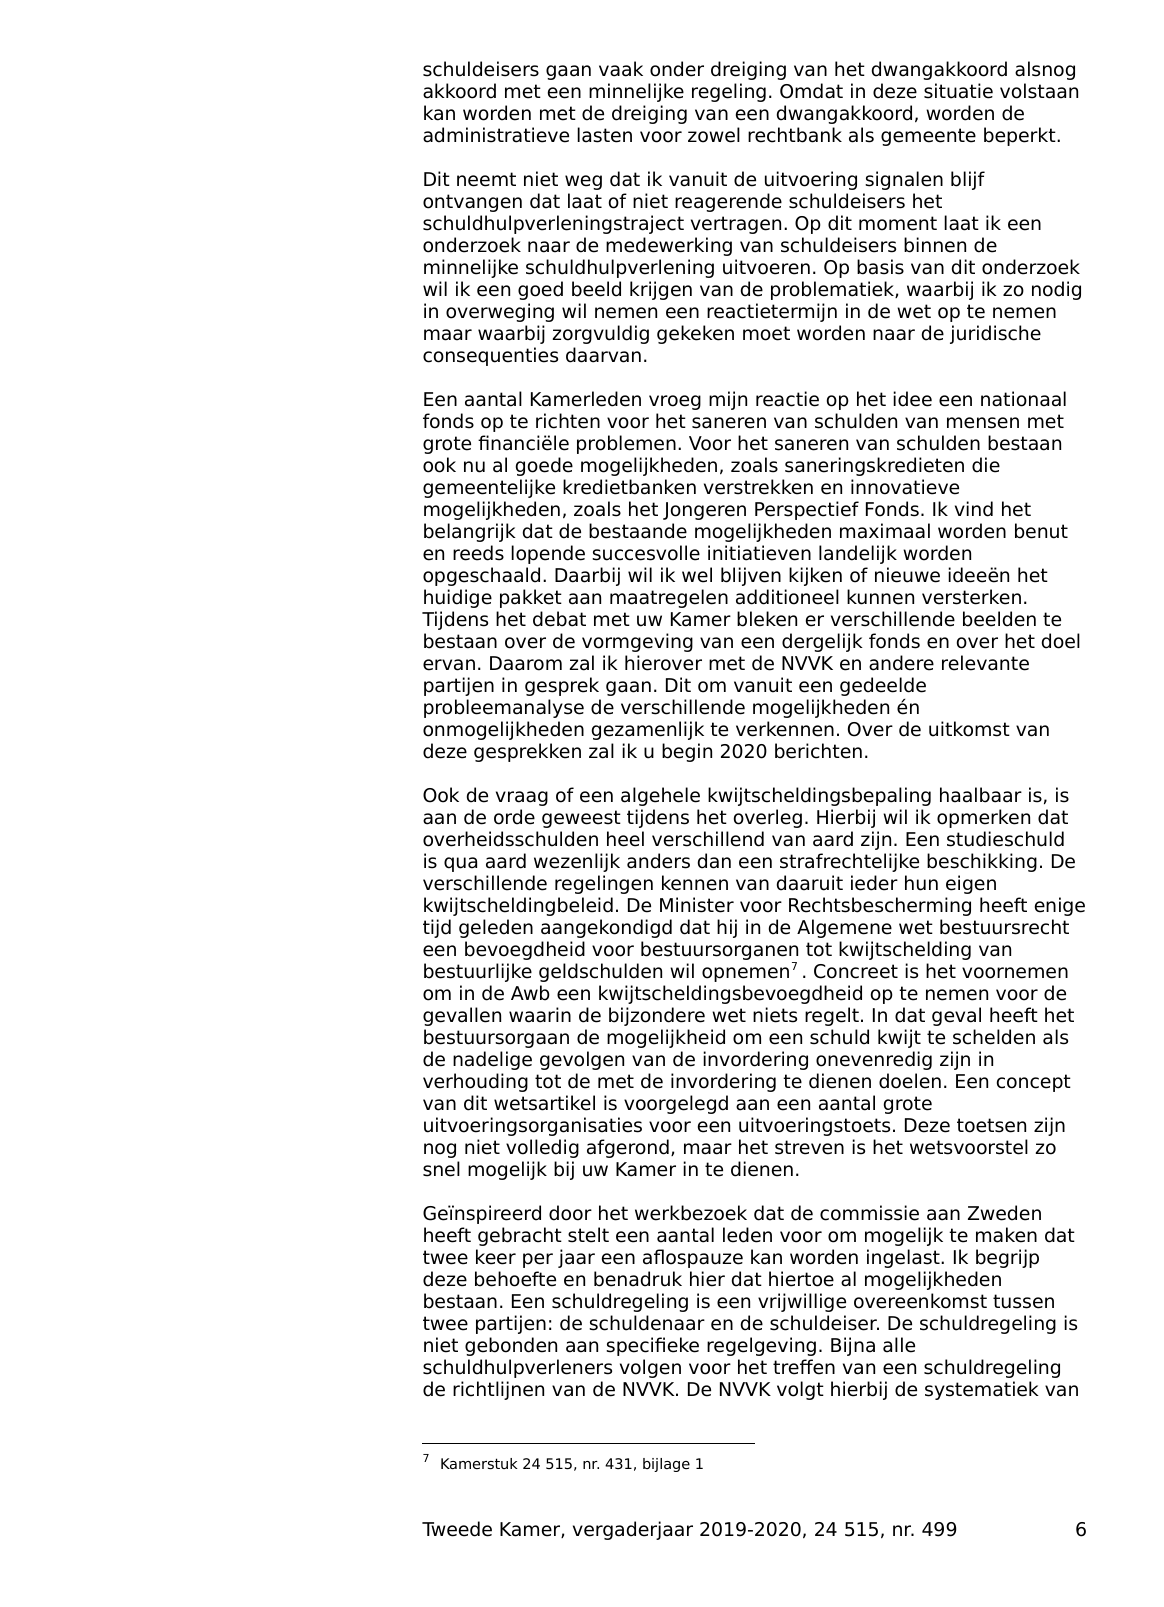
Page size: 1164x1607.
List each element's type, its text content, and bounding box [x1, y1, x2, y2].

text Geïnspireerd door het werkbezoek dat de commissie aan Zweden heeft gebracht stelt een aantal leden voor om mogelijk te maken dat twee keer per jaar een aflospauze kan worden ingelast. Ik begrijp deze behoefte en benadruk hier dat hiertoe al mogelijkheden bestaan. Een schuldregeling is een vrijwillige overeenkomst tussen twee partijen: de schuldenaar en de schuldeiser. De schuldregeling is niet gebonden aan specifieke regelgeving. Bijna alle schuldhulpverleners volgen voor het treffen van een schuldregeling de richtlijnen van de NVVK. De NVVK volgt hierbij de systematiek van [422, 1203, 1087, 1401]
text schuldeisers gaan vaak onder dreiging van het dwangakkoord alsnog akkoord met een minnelijke regeling. Omdat in deze situatie volstaan kan worden met de dreiging van een dwangakkoord, worden de administratieve lasten voor zowel rechtbank als gemeente beperkt. [422, 59, 1087, 147]
text Dit neemt niet weg dat ik vanuit de uitvoering signalen blijf ontvangen dat laat of niet reagerende schuldeisers het schuldhulpverleningstraject vertragen. Op dit moment laat ik een onderzoek naar de medewerking van schuldeisers binnen de minnelijke schuldhulpverlening uitvoeren. Op basis van dit onderzoek wil ik een goed beeld krijgen van de problematiek, waarbij ik zo nodig in overweging wil nemen een reactietermijn in de wet op te nemen maar waarbij zorgvuldig gekeken moet worden naar de juridische consequenties daarvan. [422, 169, 1087, 367]
text Kamerstuk 24 515, nr. 431, bijlage 1 [422, 1452, 1087, 1474]
text Ook de vraag of een algehele kwijtscheldingsbepaling haalbaar is, is aan de orde geweest tijdens het overleg. Hierbij wil ik opmerken dat overheidsschulden heel verschillend van aard zijn. Een studieschuld is qua aard wezenlijk anders dan een strafrechtelijke beschikking. De verschillende regelingen kennen van daaruit ieder hun eigen kwijtscheldingbeleid. De Minister voor Rechtsbescherming heeft enige tijd geleden aangekondigd dat hij in de Algemene wet bestuursrecht een bevoegdheid voor bestuursorganen tot kwijtschelding van bestuurlijke geldschulden wil opnemen. Concreet is het voornemen om in de Awb een kwijtscheldingsbevoegdheid op te nemen voor de gevallen waarin de bijzondere wet niets regelt. In dat geval heeft het bestuursorgaan de mogelijkheid om een schuld kwijt te schelden als de nadelige gevolgen van de invordering onevenredig zijn in verhouding tot de met de invordering te dienen doelen. Een concept van dit wetsartikel is voorgelegd aan een aantal grote uitvoeringsorganisaties voor een uitvoeringstoets. Deze toetsen zijn nog niet volledig afgerond, maar het streven is het wetsvoorstel zo snel mogelijk bij uw Kamer in te dienen. [422, 785, 1087, 1181]
text Een aantal Kamerleden vroeg mijn reactie op het idee een nationaal fonds op te richten voor het saneren van schulden van mensen met grote financiële problemen. Voor het saneren van schulden bestaan ook nu al goede mogelijkheden, zoals saneringskredieten die gemeentelijke kredietbanken verstrekken en innovatieve mogelijkheden, zoals het Jongeren Perspectief Fonds. Ik vind het belangrijk dat de bestaande mogelijkheden maximaal worden benut en reeds lopende succesvolle initiatieven landelijk worden opgeschaald. Daarbij wil ik wel blijven kijken of nieuwe ideeën het huidige pakket aan maatregelen additioneel kunnen versterken. Tijdens het debat met uw Kamer bleken er verschillende beelden te bestaan over de vormgeving van een dergelijk fonds en over het doel ervan. Daarom zal ik hierover met de NVVK en andere relevante partijen in gesprek gaan. Dit om vanuit een gedeelde probleemanalyse de verschillende mogelijkheden én onmogelijkheden gezamenlijk te verkennen. Over de uitkomst van deze gesprekken zal ik u begin 2020 berichten. [422, 389, 1087, 763]
